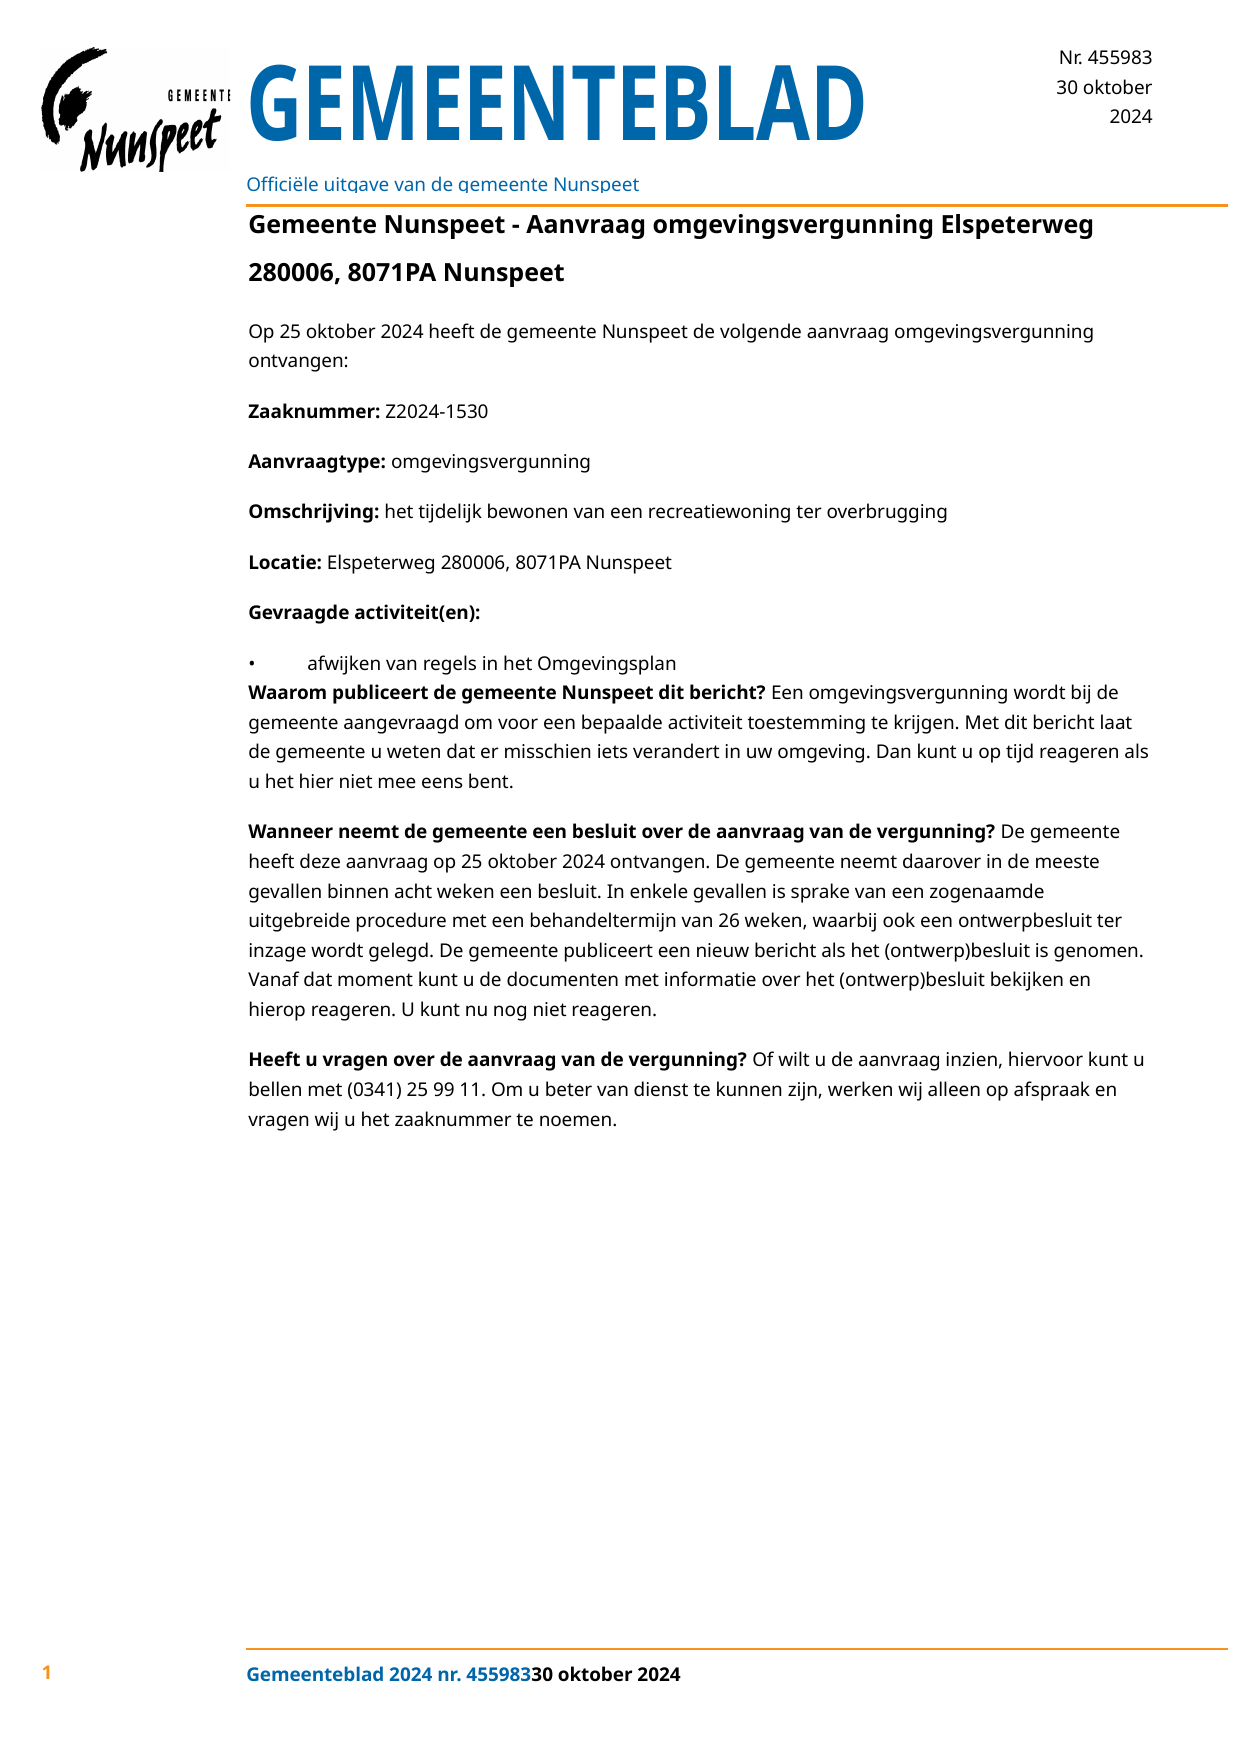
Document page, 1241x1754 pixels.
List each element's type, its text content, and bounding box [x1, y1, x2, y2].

text Waarom publiceert de gemeente Nunspeet dit bericht? Een omgevingsvergunning wordt bij de gemeente aangevraagd om voor een bepaalde activiteit toestemming te krijgen. Met dit bericht laat de gemeente u weten dat er misschien iets verandert in uw omgeving. Dan kunt u op tijd reageren als u het hier niet mee eens bent. [248, 679, 1152, 794]
text Gemeente Nunspeet - Aanvraag omgevingsvergunning Elspeterweg 280006, 8071PA Nunspeet [248, 207, 1152, 288]
text Omschrijving: het tijdelijk bewonen van een recreatiewoning ter overbrugging [248, 499, 1152, 524]
text Heeft u vragen over de aanvraag van de vergunning? Of wilt u de aanvraag inzien, hiervoor kunt u bellen met (0341) 25 99 11. Om u beter van dienst te kunnen zijn, werken wij alleen op afspraak en vragen wij u het zaaknummer te noemen. [248, 1047, 1152, 1132]
text Gevraagde activiteit(en): [248, 599, 1152, 625]
text Op 25 oktober 2024 heeft de gemeente Nunspeet de volgende aanvraag omgevingsvergunning ontvangen: [248, 318, 1152, 373]
list afwijken van regels in het Omgevingsplan [248, 650, 1152, 676]
text Locatie: Elspeterweg 280006, 8071PA Nunspeet [248, 549, 1152, 575]
text Aanvraagtype: omgevingsvergunning [248, 448, 1152, 474]
text Zaaknummer: Z2024-1530 [248, 398, 1152, 424]
picture [41, 47, 231, 172]
text Wanneer neemt de gemeente een besluit over de aanvraag van de vergunning? De gemeente heeft deze aanvraag op 25 oktober 2024 ontvangen. De gemeente neemt daarover in de meeste gevallen binnen acht weken een besluit. In enkele gevallen is sprake van een zogenaamde uitgebreide procedure met een behandeltermijn van 26 weken, waarbij ook een ontwerpbesluit ter inzage wordt gelegd. De gemeente publiceert een nieuw bericht als het (ontwerp)besluit is genomen. Vanaf dat moment kunt u de documenten met informatie over het (ontwerp)besluit bekijken en hierop reageren. U kunt nu nog niet reageren. [248, 819, 1152, 1022]
